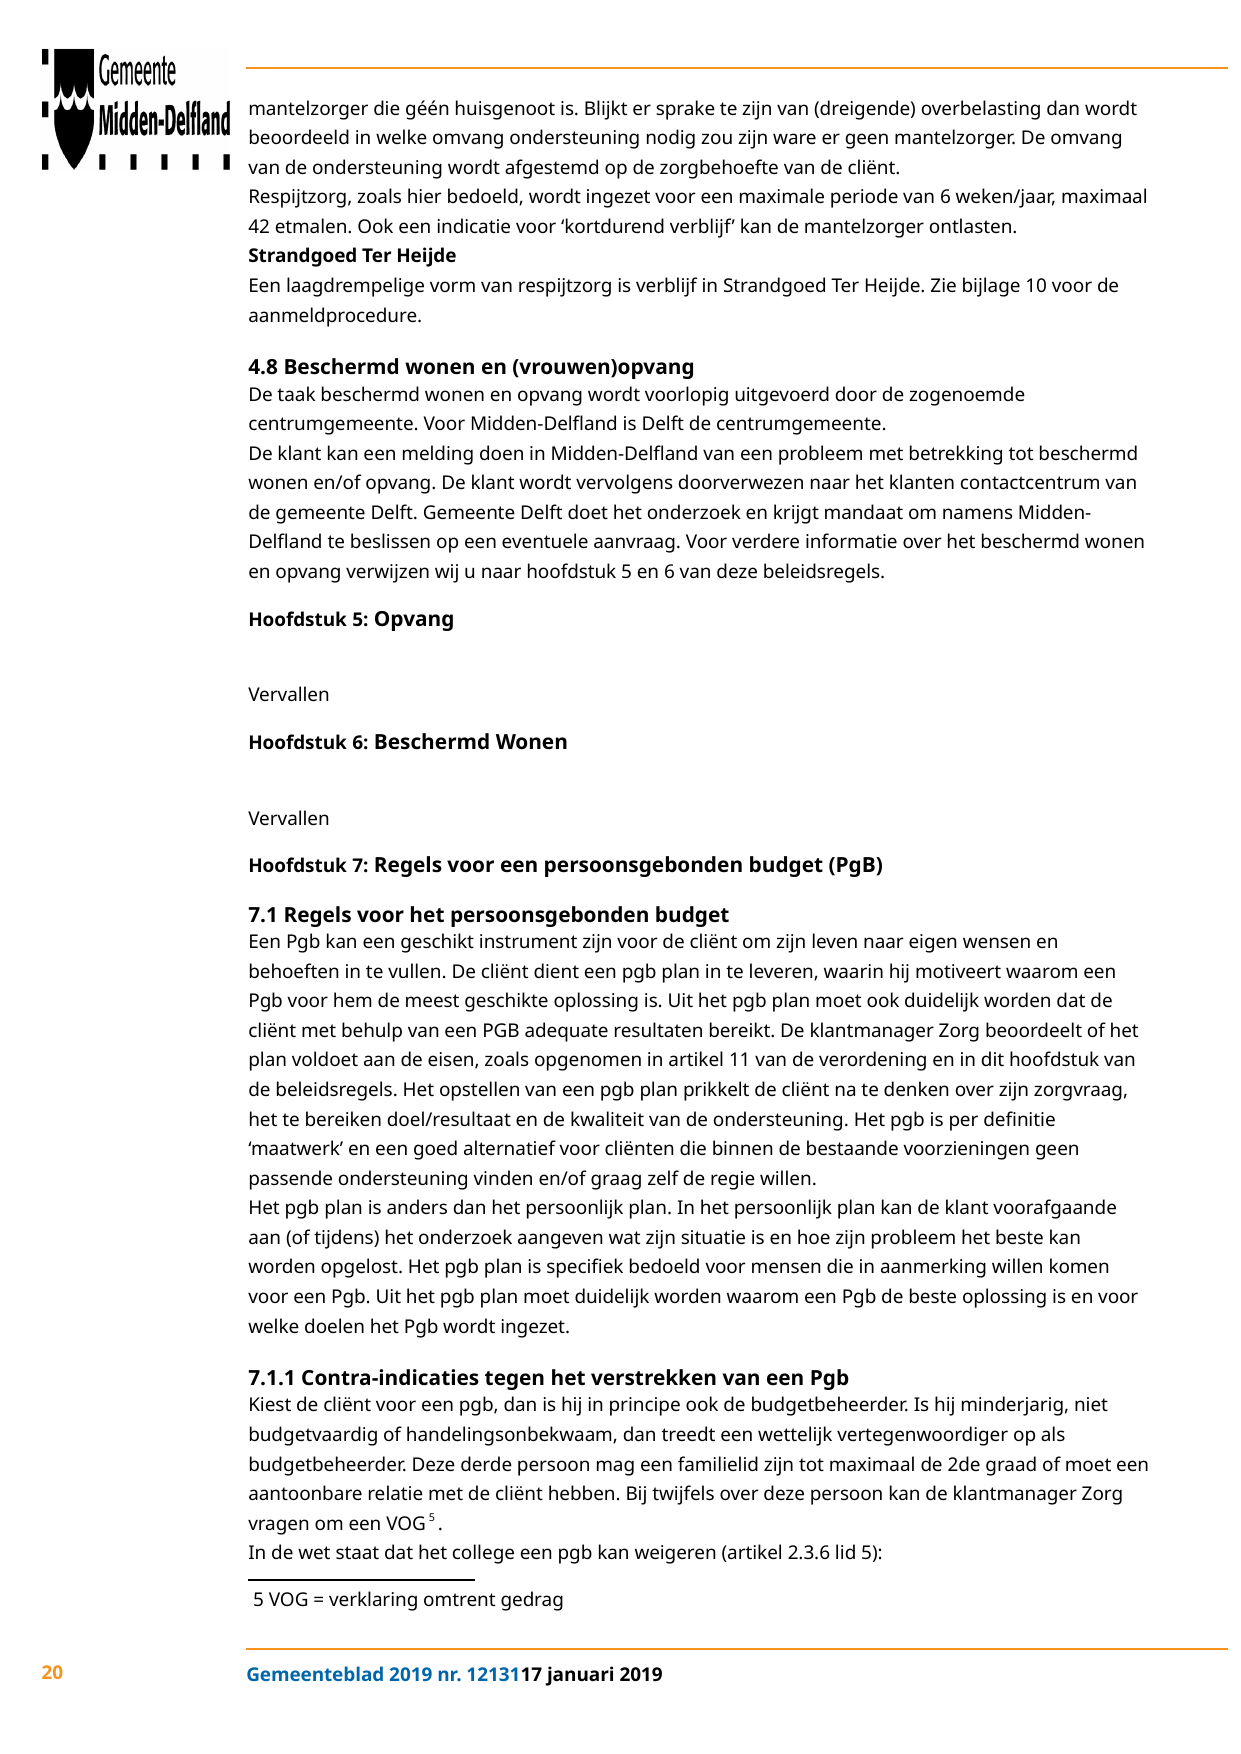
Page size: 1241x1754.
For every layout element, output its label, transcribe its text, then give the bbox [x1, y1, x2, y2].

text Hoofdstuk 5: Opvang [248, 604, 1152, 632]
text Respijtzorg, zoals hier bedoeld, wordt ingezet voor een maximale periode van 6 weken/jaar, maximaal 42 etmalen. Ook een indicatie voor ‘kortdurend verblijf’ kan de mantelzorger ontlasten. [248, 183, 1152, 239]
text De taak beschermd wonen en opvang wordt voorlopig uitgevoerd door de zogenoemde centrumgemeente. Voor Midden-Delfland is Delft de centrumgemeente. [248, 381, 1152, 436]
text 7.1.1 Contra-indicaties tegen het verstrekken van een Pgb [248, 1363, 1152, 1392]
text Kiest de cliënt voor een pgb, dan is hij in principe ook de budgetbeheerder. Is hij minderjarig, niet budgetvaardig of handelingsonbekwaam, dan treedt een wettelijk vertegenwoordiger op als budgetbeheerder. Deze derde persoon mag een familielid zijn tot maximaal de 2de graad of moet een aantoonbare relatie met de cliënt hebben. Bij twijfels over deze persoon kan de klantmanager Zorg vragen om een VOG. [248, 1392, 1152, 1536]
text Hoofdstuk 6: Beschermd Wonen [248, 727, 1152, 756]
text mantelzorger die géén huisgenoot is. Blijkt er sprake te zijn van (dreigende) overbelasting dan wordt beoordeeld in welke omvang ondersteuning nodig zou zijn ware er geen mantelzorger. De omvang van de ondersteuning wordt afgestemd op de zorgbehoefte van de cliënt. [248, 95, 1152, 180]
text Een laagdrempelige vorm van respijtzorg is verblijf in Strandgoed Ter Heijde. Zie bijlage 10 voor de aanmeldprocedure. [248, 272, 1152, 328]
picture [41, 47, 231, 172]
text Hoofdstuk 7: Regels voor een persoonsgebonden budget (PgB) [248, 851, 1152, 879]
text 4.8 Beschermd wonen en (vrouwen)opvang [248, 352, 1152, 381]
text VOG = verklaring omtrent gedrag [248, 1586, 1152, 1612]
text In de wet staat dat het college een pgb kan weigeren (artikel 2.3.6 lid 5): [248, 1539, 1152, 1565]
text Een Pgb kan een geschikt instrument zijn voor de cliënt om zijn leven naar eigen wensen en behoeften in te vullen. De cliënt dient een pgb plan in te leveren, waarin hij motiveert waarom een Pgb voor hem de meest geschikte oplossing is. Uit het pgb plan moet ook duidelijk worden dat de cliënt met behulp van een PGB adequate resultaten bereikt. De klantmanager Zorg beoordeelt of het plan voldoet aan de eisen, zoals opgenomen in artikel 11 van de verordening en in dit hoofdstuk van de beleidsregels. Het opstellen van een pgb plan prikkelt de cliënt na te denken over zijn zorgvraag, het te bereiken doel/resultaat en de kwaliteit van de ondersteuning. Het pgb is per definitie ‘maatwerk’ en een goed alternatief voor cliënten die binnen de bestaande voorzieningen geen passende ondersteuning vinden en/of graag zelf de regie willen. [248, 928, 1152, 1191]
text 7.1 Regels voor het persoonsgebonden budget [248, 900, 1152, 928]
text Vervallen [248, 682, 1152, 707]
text De klant kan een melding doen in Midden-Delfland van een probleem met betrekking tot beschermd wonen en/of opvang. De klant wordt vervolgens doorverwezen naar het klanten contactcentrum van de gemeente Delft. Gemeente Delft doet het onderzoek en krijgt mandaat om namens Midden-Delfland te beslissen op een eventuele aanvraag. Voor verdere informatie over het beschermd wonen en opvang verwijzen wij u naar hoofdstuk 5 en 6 van deze beleidsregels. [248, 440, 1152, 584]
text Het pgb plan is anders dan het persoonlijk plan. In het persoonlijk plan kan de klant voorafgaande aan (of tijdens) het onderzoek aangeven wat zijn situatie is en hoe zijn probleem het beste kan worden opgelost. Het pgb plan is specifiek bedoeld voor mensen die in aanmerking willen komen voor een Pgb. Uit het pgb plan moet duidelijk worden waarom een Pgb de beste oplossing is en voor welke doelen het Pgb wordt ingezet. [248, 1194, 1152, 1338]
text Vervallen [248, 805, 1152, 831]
text Strandgoed Ter Heijde [248, 243, 1152, 268]
